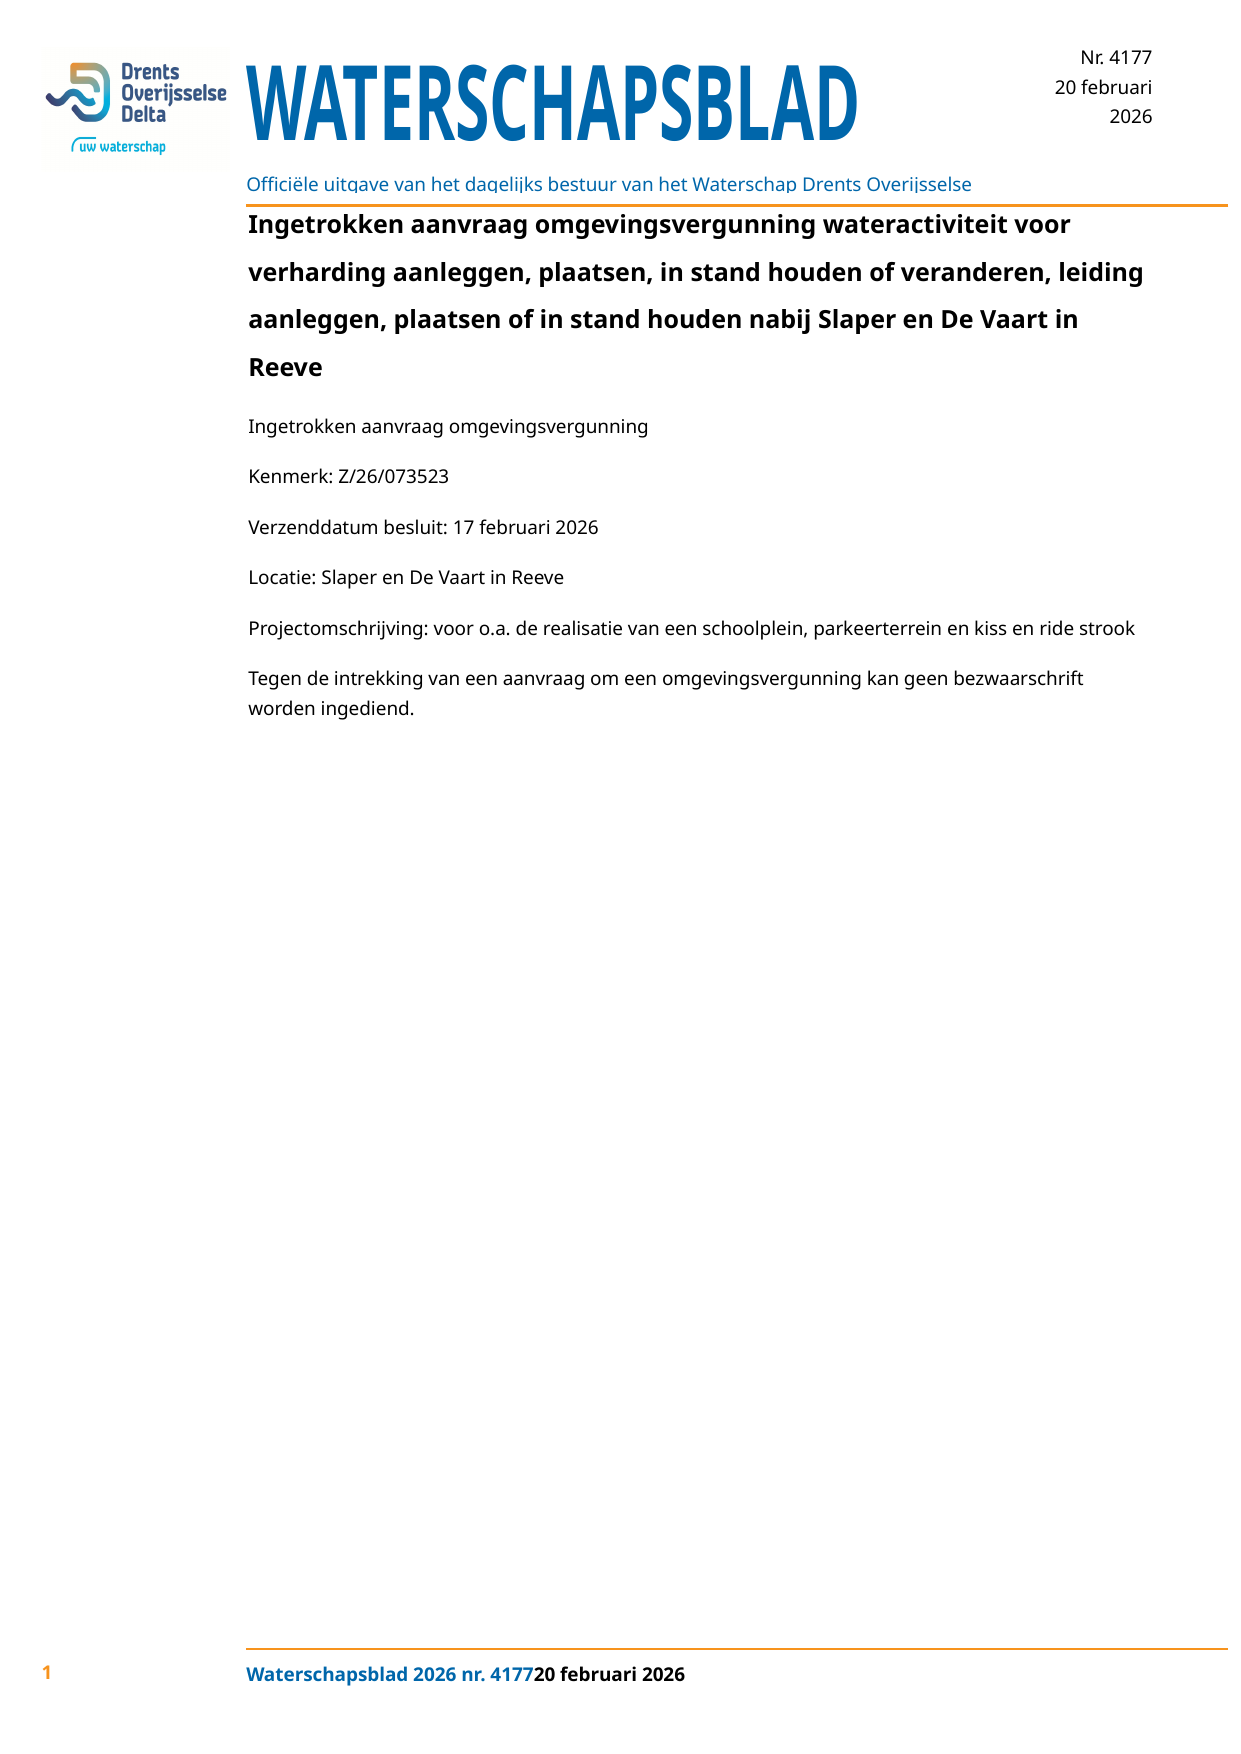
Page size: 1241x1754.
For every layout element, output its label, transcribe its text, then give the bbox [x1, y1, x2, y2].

text Kenmerk: Z/26/073523 [248, 463, 1152, 489]
picture [41, 47, 231, 172]
text Locatie: Slaper en De Vaart in Reeve [248, 564, 1152, 590]
text Ingetrokken aanvraag omgevingsvergunning [248, 413, 1152, 439]
text Ingetrokken aanvraag omgevingsvergunning wateractiviteit voor verharding aanleggen, plaatsen, in stand houden of veranderen, leiding aanleggen, plaatsen of in stand houden nabij Slaper en De Vaart in Reeve [248, 207, 1152, 384]
text Tegen de intrekking van een aanvraag om een omgevingsvergunning kan geen bezwaarschrift worden ingediend. [248, 665, 1152, 721]
text Projectomschrijving: voor o.a. de realisatie van een schoolplein, parkeerterrein en kiss en ride strook [248, 615, 1152, 641]
text Verzenddatum besluit: 17 februari 2026 [248, 514, 1152, 540]
